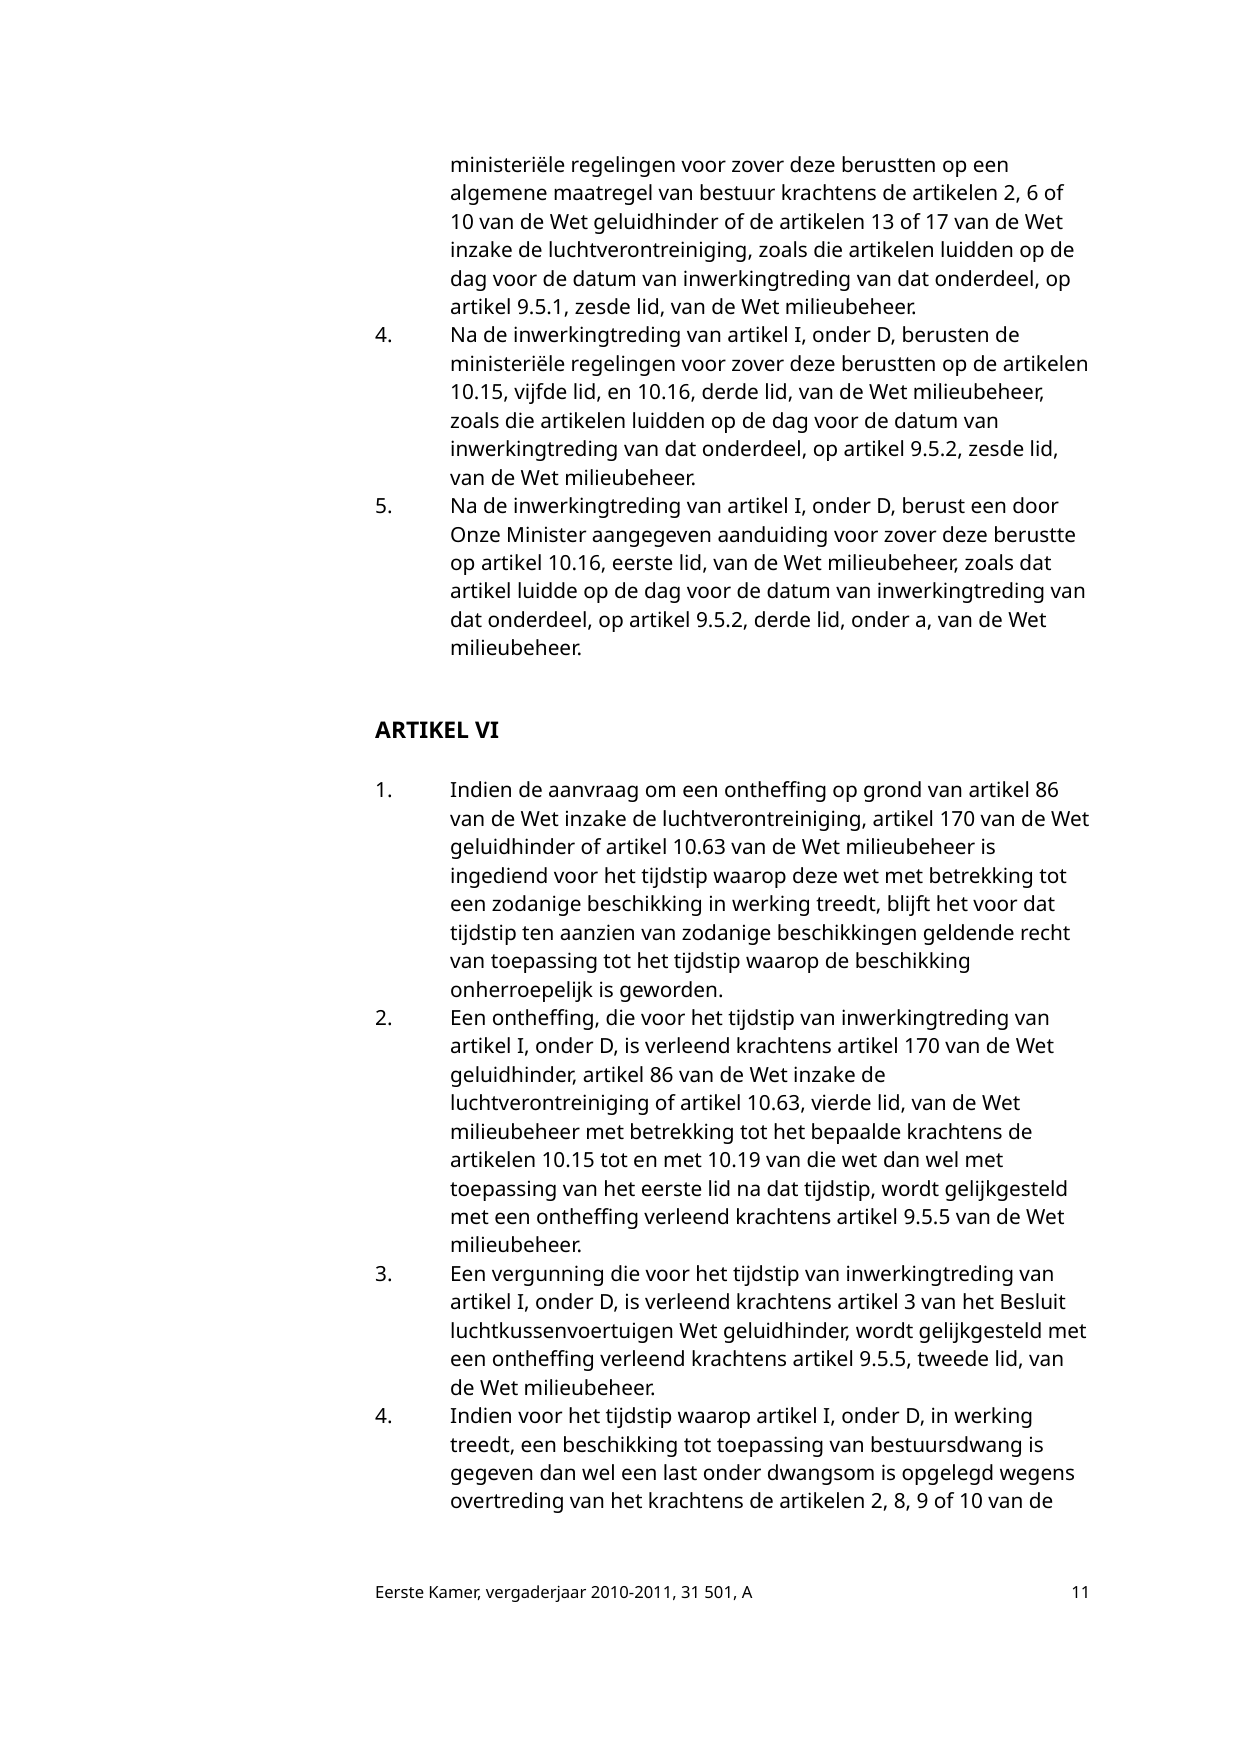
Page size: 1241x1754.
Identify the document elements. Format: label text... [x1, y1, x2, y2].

list Indien voor het tijdstip waarop artikel I, onder D, in werking treedt, een beschikking tot toepassing van bestuursdwang is gegeven dan wel een last onder dwangsom is opgelegd wegens overtreding van het krachtens de artikelen 2, 8, 9 of 10 van de [375, 1401, 1090, 1515]
list Een vergunning die voor het tijdstip van inwerkingtreding van artikel I, onder D, is verleend krachtens artikel 3 van het Besluit luchtkussenvoertuigen Wet geluidhinder, wordt gelijkgesteld met een ontheffing verleend krachtens artikel 9.5.5, tweede lid, van de Wet milieubeheer. [375, 1259, 1090, 1401]
subtitle ARTIKEL VI [375, 714, 1090, 746]
list Indien de aanvraag om een ontheffing op grond van artikel 86 van de Wet inzake de luchtverontreiniging, artikel 170 van de Wet geluidhinder of artikel 10.63 van de Wet milieubeheer is ingediend voor het tijdstip waarop deze wet met betrekking tot een zodanige beschikking in werking treedt, blijft het voor dat tijdstip ten aanzien van zodanige beschikkingen geldende recht van toepassing tot het tijdstip waarop de beschikking onherroepelijk is geworden. [375, 776, 1090, 1003]
list Een ontheffing, die voor het tijdstip van inwerkingtreding van artikel I, onder D, is verleend krachtens artikel 170 van de Wet geluidhinder, artikel 86 van de Wet inzake de luchtverontreiniging of artikel 10.63, vierde lid, van de Wet milieubeheer met betrekking tot het bepaalde krachtens de artikelen 10.15 tot en met 10.19 van die wet dan wel met toepassing van het eerste lid na dat tijdstip, wordt gelijkgesteld met een ontheffing verleend krachtens artikel 9.5.5 van de Wet milieubeheer. [375, 1003, 1090, 1259]
list ministeriële regelingen voor zover deze berustten op een algemene maatregel van bestuur krachtens de artikelen 2, 6 of 10 van de Wet geluidhinder of de artikelen 13 of 17 van de Wet inzake de luchtverontreiniging, zoals die artikelen luidden op de dag voor de datum van inwerkingtreding van dat onderdeel, op artikel 9.5.1, zesde lid, van de Wet milieubeheer. [375, 150, 1090, 321]
list Na de inwerkingtreding van artikel I, onder D, berusten de ministeriële regelingen voor zover deze berustten op de artikelen 10.15, vijfde lid, en 10.16, derde lid, van de Wet milieubeheer, zoals die artikelen luidden op de dag voor de datum van inwerkingtreding van dat onderdeel, op artikel 9.5.2, zesde lid, van de Wet milieubeheer. [375, 321, 1090, 491]
list Na de inwerkingtreding van artikel I, onder D, berust een door Onze Minister aangegeven aanduiding voor zover deze berustte op artikel 10.16, eerste lid, van de Wet milieubeheer, zoals dat artikel luidde op de dag voor de datum van inwerkingtreding van dat onderdeel, op artikel 9.5.2, derde lid, onder a, van de Wet milieubeheer. [375, 491, 1090, 662]
